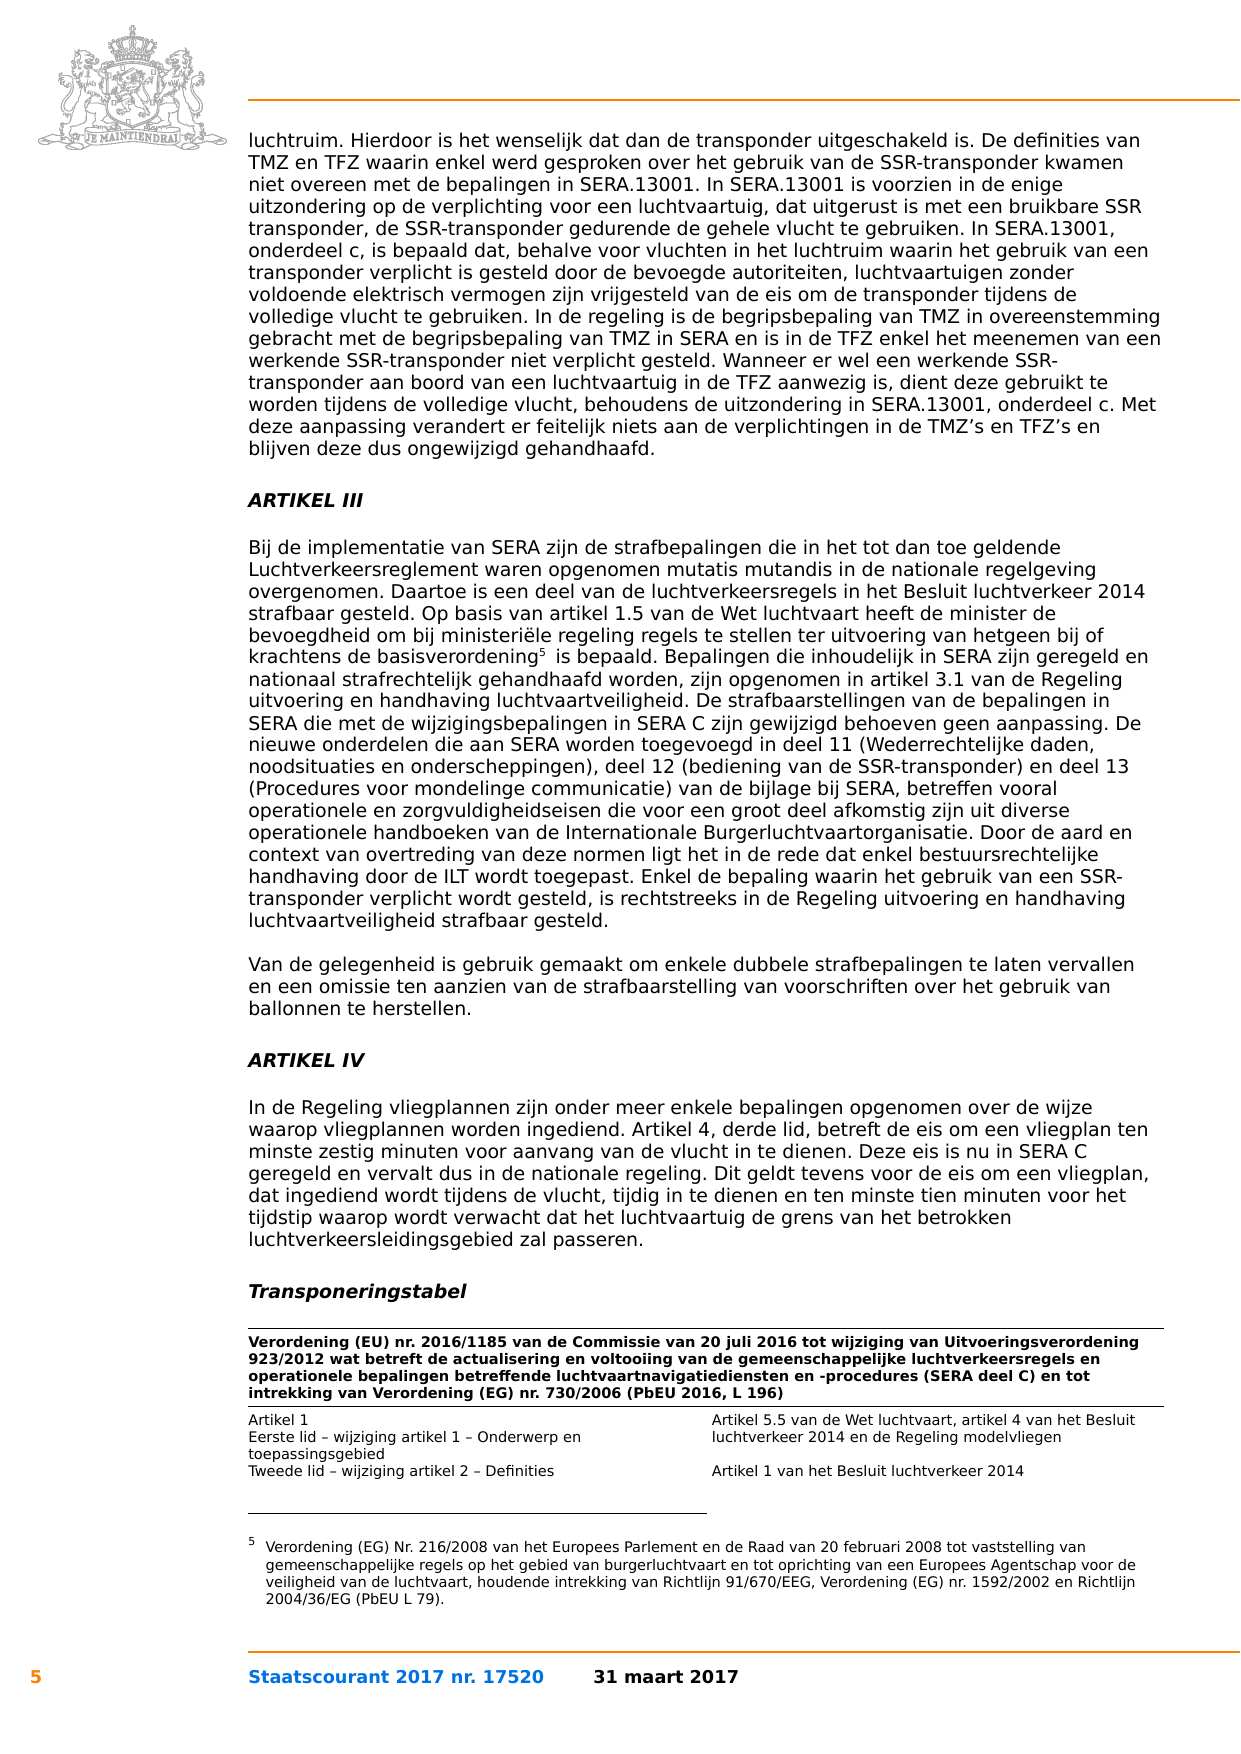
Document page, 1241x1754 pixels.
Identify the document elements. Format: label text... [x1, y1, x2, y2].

picture [38, 25, 227, 150]
subtitle Transponeringstabel [248, 1281, 1163, 1303]
text luchtruim. Hierdoor is het wenselijk dat dan de transponder uitgeschakeld is. De definities van TMZ en TFZ waarin enkel werd gesproken over het gebruik van de SSR-transponder kwamen niet overeen met de bepalingen in SERA.13001. In SERA.13001 is voorzien in de enige uitzondering op de verplichting voor een luchtvaartuig, dat uitgerust is met een bruikbare SSR transponder, de SSR-transponder gedurende de gehele vlucht te gebruiken. In SERA.13001, onderdeel c, is bepaald dat, behalve voor vluchten in het luchtruim waarin het gebruik van een transponder verplicht is gesteld door de bevoegde autoriteiten, luchtvaartuigen zonder voldoende elektrisch vermogen zijn vrijgesteld van de eis om de transponder tijdens de volledige vlucht te gebruiken. In de regeling is de begripsbepaling van TMZ in overeenstemming gebracht met de begripsbepaling van TMZ in SERA en is in de TFZ enkel het meenemen van een werkende SSR-transponder niet verplicht gesteld. Wanneer er wel een werkende SSR-transponder aan boord van een luchtvaartuig in de TFZ aanwezig is, dient deze gebruikt te worden tijdens de volledige vlucht, behoudens de uitzondering in SERA.13001, onderdeel c. Met deze aanpassing verandert er feitelijk niets aan de verplichtingen in de TMZ’s en TFZ’s en blijven deze dus ongewijzigd gehandhaafd. [248, 130, 1163, 459]
text In de Regeling vliegplannen zijn onder meer enkele bepalingen opgenomen over de wijze waarop vliegplannen worden ingediend. Artikel 4, derde lid, betreft de eis om een vliegplan ten minste zestig minuten voor aanvang van de vlucht in te dienen. Deze eis is nu in SERA C geregeld en vervalt dus in de nationale regeling. Dit geldt tevens voor de eis om een vliegplan, dat ingediend wordt tijdens de vlucht, tijdig in te dienen en ten minste tien minuten voor het tijdstip waarop wordt verwacht dat het luchtvaartuig de grens van het betrokken luchtverkeersleidingsgebied zal passeren. [248, 1097, 1163, 1251]
text Bij de implementatie van SERA zijn de strafbepalingen die in het tot dan toe geldende Luchtverkeersreglement waren opgenomen mutatis mutandis in de nationale regelgeving overgenomen. Daartoe is een deel van de luchtverkeersregels in het Besluit luchtverkeer 2014 strafbaar gesteld. Op basis van artikel 1.5 van de Wet luchtvaart heeft de minister de bevoegdheid om bij ministeriële regeling regels te stellen ter uitvoering van hetgeen bij of krachtens de basisverordening is bepaald. Bepalingen die inhoudelijk in SERA zijn geregeld en nationaal strafrechtelijk gehandhaafd worden, zijn opgenomen in artikel 3.1 van de Regeling uitvoering en handhaving luchtvaartveiligheid. De strafbaarstellingen van de bepalingen in SERA die met de wijzigingsbepalingen in SERA C zijn gewijzigd behoeven geen aanpassing. De nieuwe onderdelen die aan SERA worden toegevoegd in deel 11 (Wederrechtelijke daden, noodsituaties en onderscheppingen), deel 12 (bediening van de SSR-transponder) en deel 13 (Procedures voor mondelinge communicatie) van de bijlage bij SERA, betreffen vooral operationele en zorgvuldigheidseisen die voor een groot deel afkomstig zijn uit diverse operationele handboeken van de Internationale Burgerluchtvaartorganisatie. Door de aard en context van overtreding van deze normen ligt het in de rede dat enkel bestuursrechtelijke handhaving door de ILT wordt toegepast. Enkel de bepaling waarin het gebruik van een SSR-transponder verplicht wordt gesteld, is rechtstreeks in de Regeling uitvoering en handhaving luchtvaartveiligheid strafbaar gesteld. [248, 537, 1163, 932]
table_cell Artikel 1 Eerste lid – wijziging artikel 1 – Onderwerp en toepassingsgebied [248, 1407, 706, 1463]
table_header Verordening (EU) nr. 2016/1185 van de Commissie van 20 juli 2016 tot wijziging van Uitvoeringsverordening 923/2012 wat betreft de actualisering en voltooiing van de gemeenschappelijke luchtverkeersregels en operationele bepalingen betreffende luchtvaartnavigatiediensten en -procedures (SERA deel C) en tot intrekking van Verordening (EG) nr. 730/2006 (PbEU 2016, L 196) [248, 1329, 1163, 1406]
text Verordening (EG) Nr. 216/2008 van het Europees Parlement en de Raad van 20 februari 2008 tot vaststelling van gemeenschappelijke regels op het gebied van burgerluchtvaart en tot oprichting van een Europees Agentschap voor de veiligheid van de luchtvaart, houdende intrekking van Richtlijn 91/670/EEG, Verordening (EG) nr. 1592/2002 en Richtlijn 2004/36/EG (PbEU L 79). [248, 1535, 1163, 1608]
table_cell Tweede lid – wijziging artikel 2 – Definities [248, 1463, 706, 1480]
subtitle ARTIKEL IV [248, 1050, 1163, 1072]
table_cell Artikel 1 van het Besluit luchtverkeer 2014 [706, 1463, 1163, 1480]
text Van de gelegenheid is gebruik gemaakt om enkele dubbele strafbepalingen te laten vervallen en een omissie ten aanzien van de strafbaarstelling van voorschriften over het gebruik van ballonnen te herstellen. [248, 954, 1163, 1020]
table_cell Artikel 5.5 van de Wet luchtvaart, artikel 4 van het Besluit luchtverkeer 2014 en de Regeling modelvliegen [706, 1407, 1163, 1463]
subtitle ARTIKEL III [248, 489, 1163, 512]
